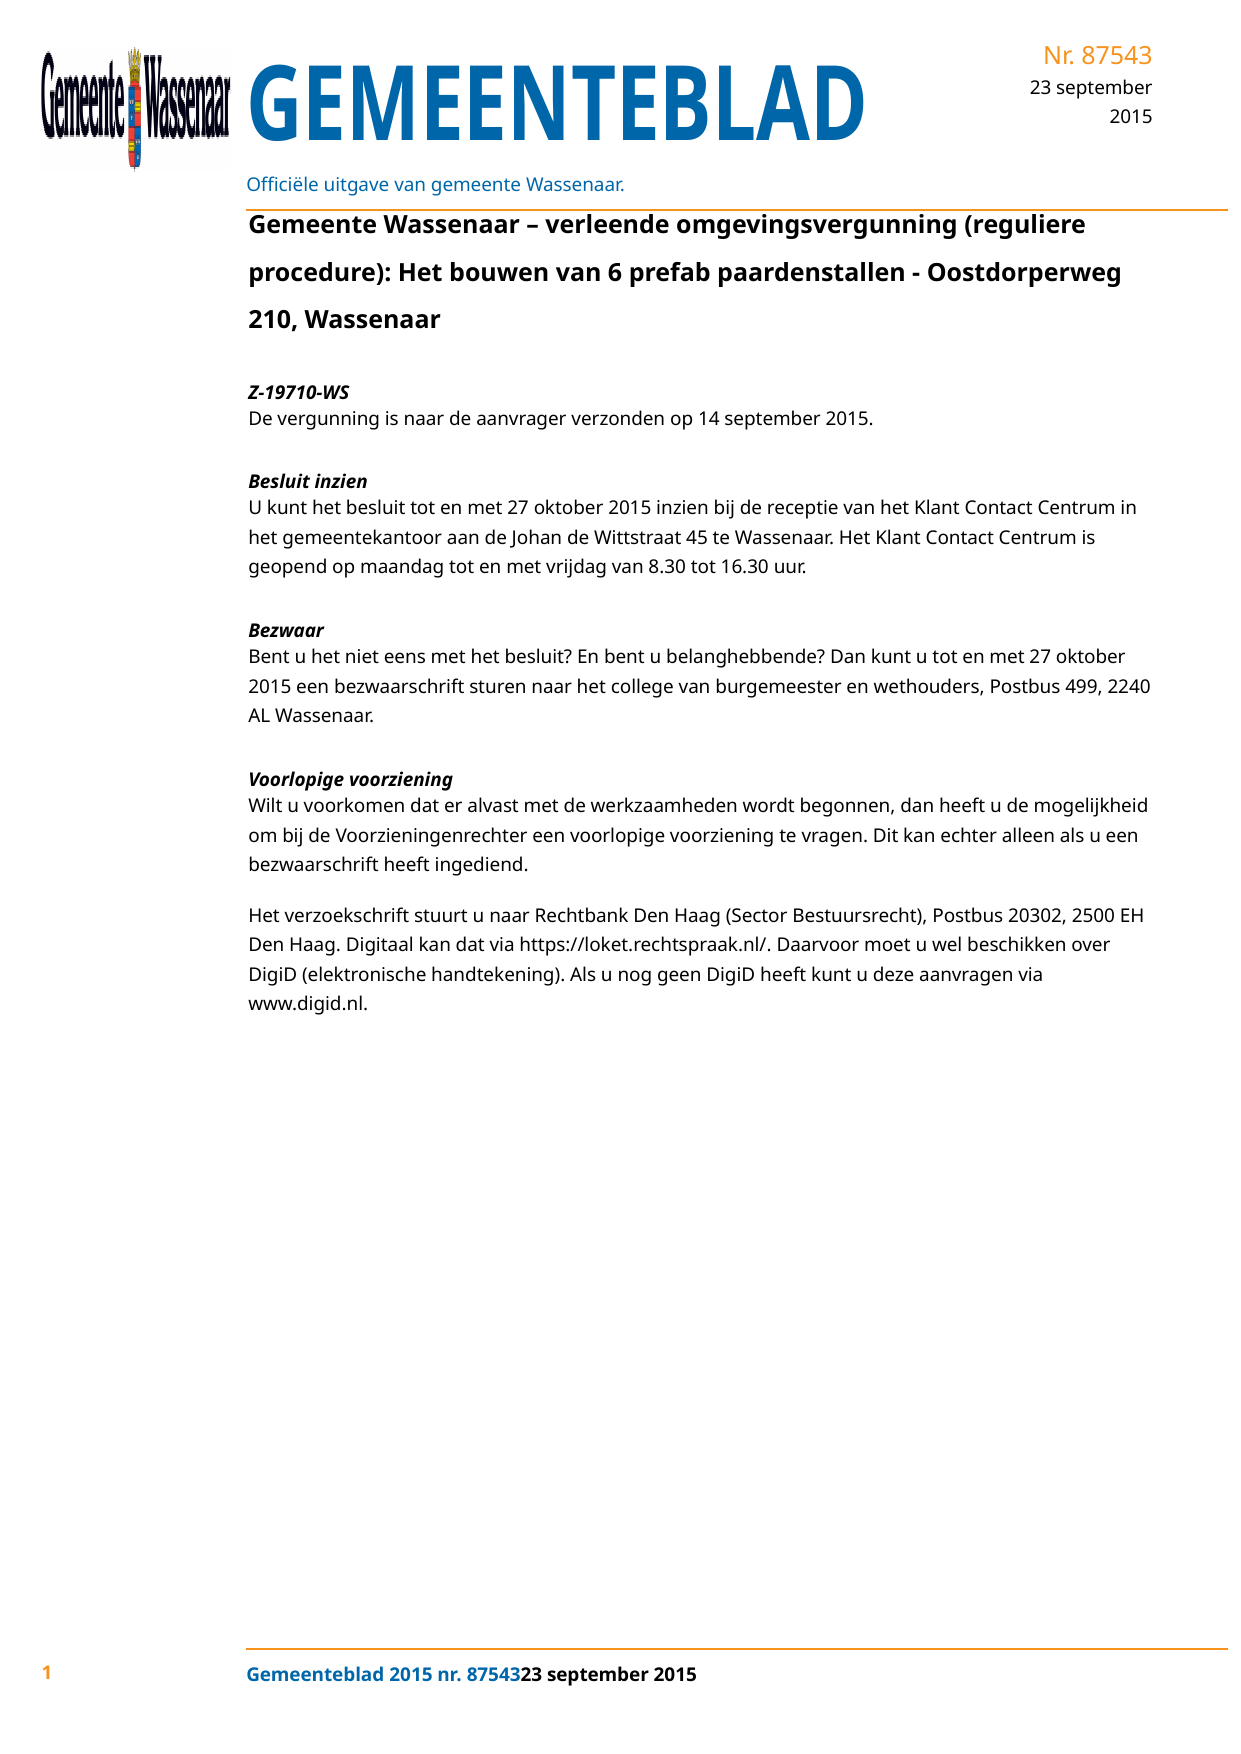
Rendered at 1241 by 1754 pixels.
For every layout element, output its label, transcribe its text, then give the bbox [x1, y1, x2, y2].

text Voorlopige voorziening [248, 766, 1152, 792]
text Gemeente Wassenaar – verleende omgevingsvergunning (reguliere procedure): Het bouwen van 6 prefab paardenstallen - Oostdorperweg 210, Wassenaar [248, 211, 1152, 336]
text Bezwaar [248, 618, 1152, 643]
text Bent u het niet eens met het besluit? En bent u belanghebbende? Dan kunt u tot en met 27 oktober 2015 een bezwaarschrift sturen naar het college van burgemeester en wethouders, Postbus 499, 2240 AL Wassenaar. [248, 643, 1152, 728]
text Het verzoekschrift stuurt u naar Rechtbank Den Haag (Sector Bestuursrecht), Postbus 20302, 2500 EH Den Haag. Digitaal kan dat via https://loket.rechtspraak.nl/. Daarvoor moet u wel beschikken over DigiD (elektronische handtekening). Als u nog geen DigiD heeft kunt u deze aanvragen via www.digid.nl. [248, 902, 1152, 1016]
picture [41, 47, 231, 172]
text Wilt u voorkomen dat er alvast met de werkzaamheden wordt begonnen, dan heeft u de mogelijkheid om bij de Voorzieningenrechter een voorlopige voorziening te vragen. Dit kan echter alleen als u een bezwaarschrift heeft ingediend. [248, 792, 1152, 877]
text U kunt het besluit tot en met 27 oktober 2015 inzien bij de receptie van het Klant Contact Centrum in het gemeentekantoor aan de Johan de Wittstraat 45 te Wassenaar. Het Klant Contact Centrum is geopend op maandag tot en met vrijdag van 8.30 tot 16.30 uur. [248, 494, 1152, 579]
text De vergunning is naar de aanvrager verzonden op 14 september 2015. [248, 405, 1152, 431]
text Besluit inzien [248, 469, 1152, 494]
text Z-19710-WS [248, 379, 1152, 405]
